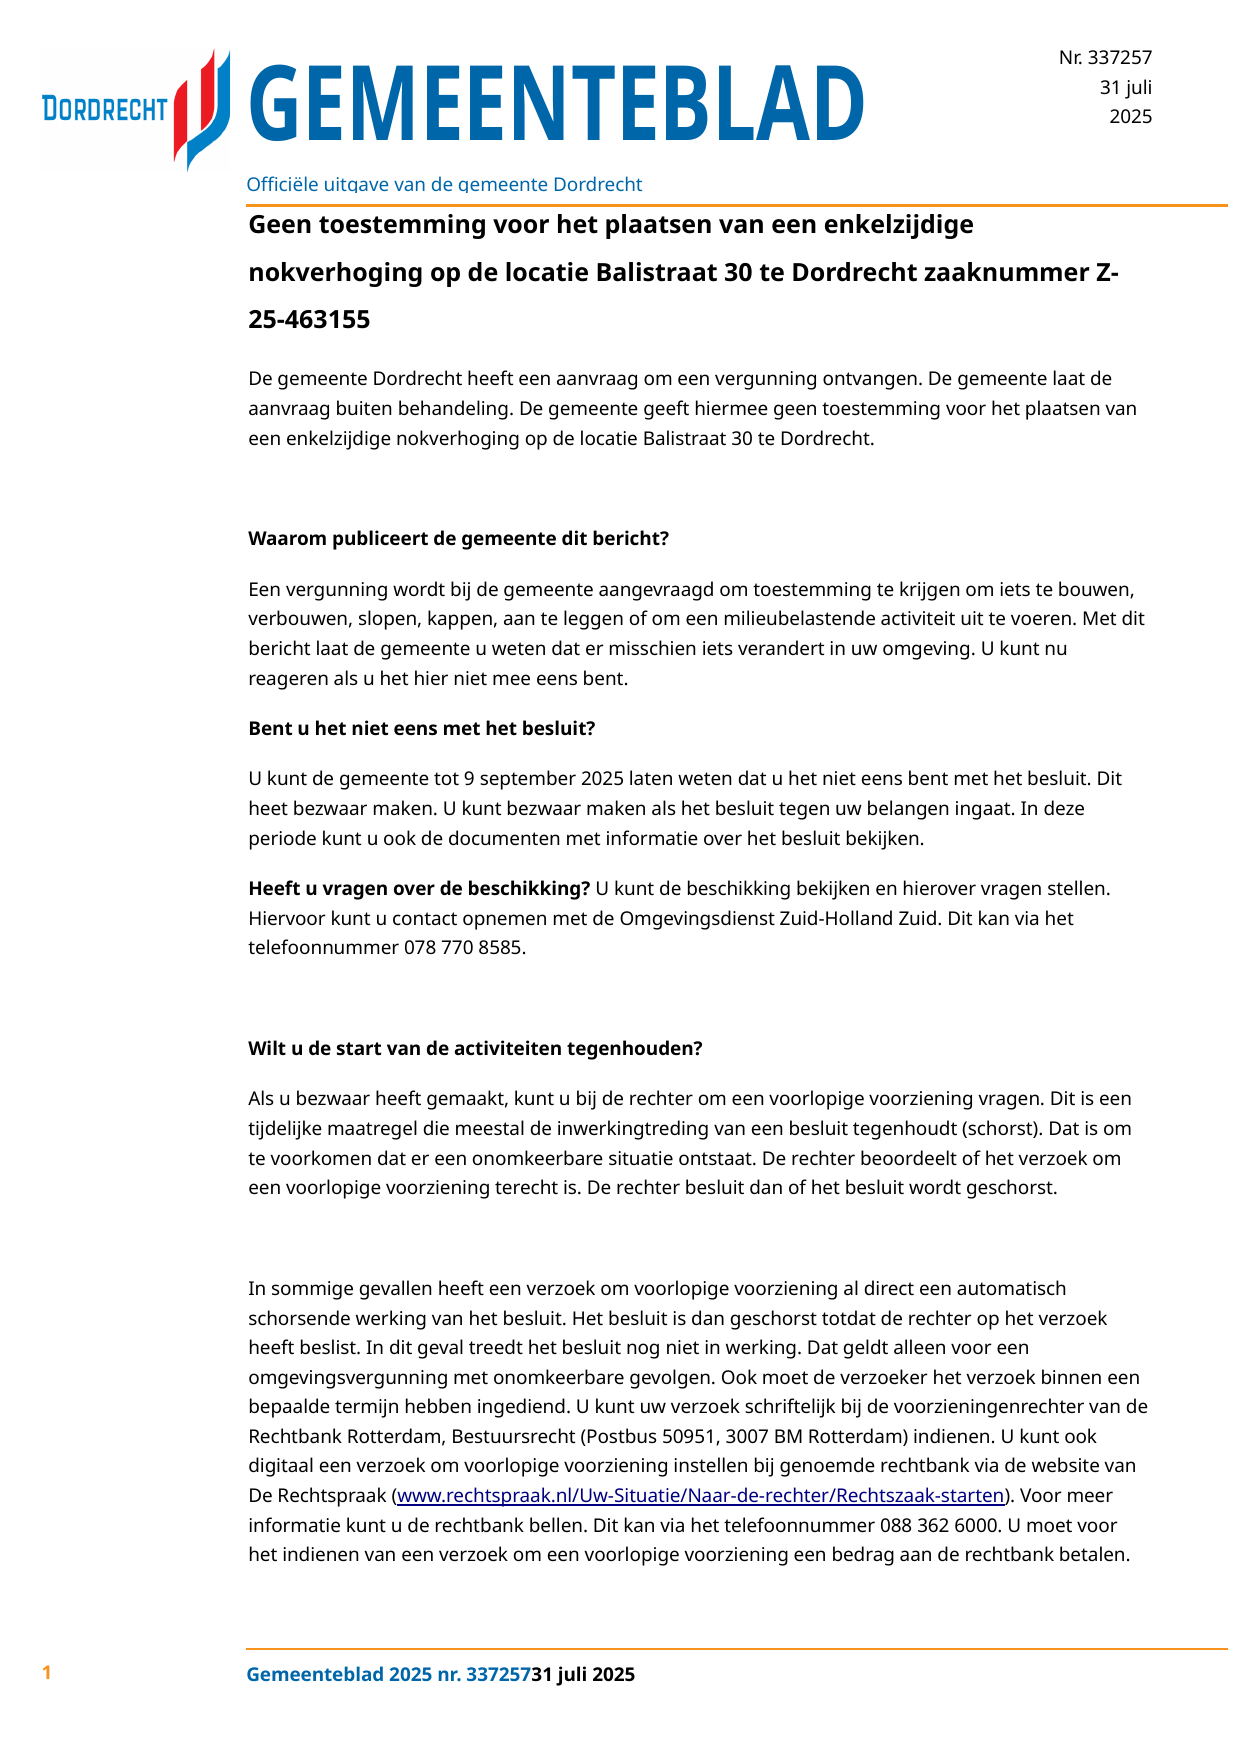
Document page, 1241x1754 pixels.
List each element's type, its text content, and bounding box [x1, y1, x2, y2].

text Geen toestemming voor het plaatsen van een enkelzijdige nokverhoging op de locatie Balistraat 30 te Dordrecht zaaknummer Z-25-463155 [248, 207, 1152, 336]
text Wilt u de start van de activiteiten tegenhouden? [248, 1035, 1152, 1061]
text Heeft u vragen over de beschikking? U kunt de beschikking bekijken en hierover vragen stellen. Hiervoor kunt u contact opnemen met de Omgevingsdienst Zuid-Holland Zuid. Dit kan via het telefoonnummer 078 770 8585. [248, 875, 1152, 960]
text In sommige gevallen heeft een verzoek om voorlopige voorziening al direct een automatisch schorsende werking van het besluit. Het besluit is dan geschorst totdat de rechter op het verzoek heeft beslist. In dit geval treedt het besluit nog niet in werking. Dat geldt alleen voor een omgevingsvergunning met onomkeerbare gevolgen. Ook moet de verzoeker het verzoek binnen een bepaalde termijn hebben ingediend. U kunt uw verzoek schriftelijk bij de voorzieningenrechter van de Rechtbank Rotterdam, Bestuursrecht (Postbus 50951, 3007 BM Rotterdam) indienen. U kunt ook digitaal een verzoek om voorlopige voorziening instellen bij genoemde rechtbank via de website van De Rechtspraak (www.rechtspraak.nl/Uw-Situatie/Naar-de-rechter/Rechtszaak-starten). Voor meer informatie kunt u de rechtbank bellen. Dit kan via het telefoonnummer 088 362 6000. U moet voor het indienen van een verzoek om een voorlopige voorziening een bedrag aan de rechtbank betalen. [248, 1275, 1152, 1567]
text Als u bezwaar heeft gemaakt, kunt u bij de rechter om een voorlopige voorziening vragen. Dit is een tijdelijke maatregel die meestal de inwerkingtreding van een besluit tegenhoudt (schorst). Dat is om te voorkomen dat er een onomkeerbare situatie ontstaat. De rechter beoordeelt of het verzoek om een voorlopige voorziening terecht is. De rechter besluit dan of het besluit wordt geschorst. [248, 1086, 1152, 1200]
picture [41, 47, 231, 172]
text Een vergunning wordt bij de gemeente aangevraagd om toestemming te krijgen om iets te bouwen, verbouwen, slopen, kappen, aan te leggen of om een milieubelastende activiteit uit te voeren. Met dit bericht laat de gemeente u weten dat er misschien iets verandert in uw omgeving. U kunt nu reageren als u het hier niet mee eens bent. [248, 576, 1152, 690]
text De gemeente Dordrecht heeft een aanvraag om een vergunning ontvangen. De gemeente laat de aanvraag buiten behandeling. De gemeente geeft hiermee geen toestemming voor het plaatsen van een enkelzijdige nokverhoging op de locatie Balistraat 30 te Dordrecht. [248, 366, 1152, 450]
text Waarom publiceert de gemeente dit bericht? [248, 526, 1152, 551]
text Bent u het niet eens met het besluit? [248, 715, 1152, 741]
text U kunt de gemeente tot 9 september 2025 laten weten dat u het niet eens bent met het besluit. Dit heet bezwaar maken. U kunt bezwaar maken als het besluit tegen uw belangen ingaat. In deze periode kunt u ook de documenten met informatie over het besluit bekijken. [248, 766, 1152, 850]
